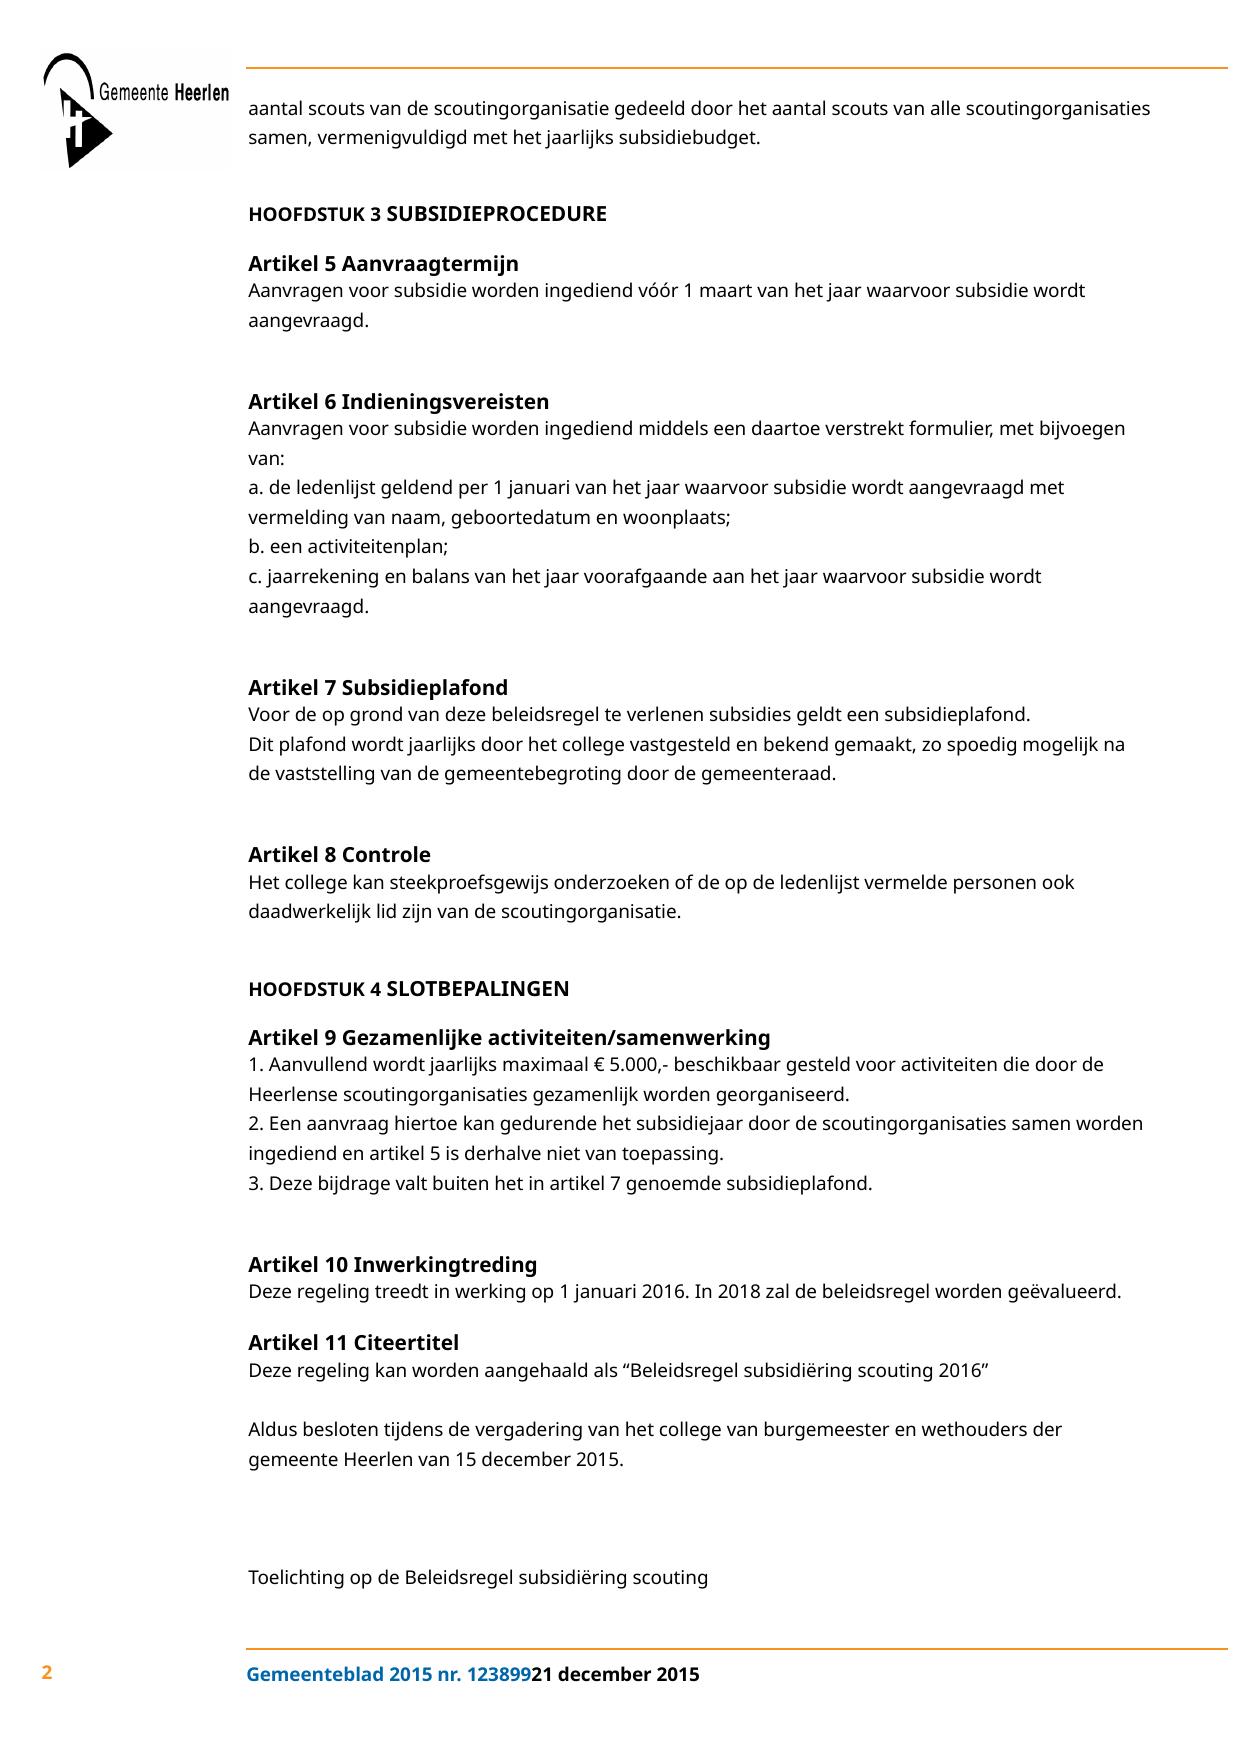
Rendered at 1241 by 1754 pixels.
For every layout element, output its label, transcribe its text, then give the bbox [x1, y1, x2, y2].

text Aldus besloten tijdens de vergadering van het college van burgemeester en wethouders der gemeente Heerlen van 15 december 2015. [248, 1416, 1152, 1471]
text 2. Een aanvraag hiertoe kan gedurende het subsidiejaar door de scoutingorganisaties samen worden ingediend en artikel 5 is derhalve niet van toepassing. [248, 1111, 1152, 1166]
text Artikel 11 Citeertitel [248, 1328, 1152, 1357]
text Dit plafond wordt jaarlijks door het college vastgesteld en bekend gemaakt, zo spoedig mogelijk na de vaststelling van de gemeentebegroting door de gemeenteraad. [248, 731, 1152, 786]
text aantal scouts van de scoutingorganisatie gedeeld door het aantal scouts van alle scoutingorganisaties samen, vermenigvuldigd met het jaarlijks subsidiebudget. [248, 95, 1152, 150]
text 1. Aanvullend wordt jaarlijks maximaal € 5.000,- beschikbaar gesteld voor activiteiten die door de Heerlense scoutingorganisaties gezamenlijk worden georganiseerd. [248, 1051, 1152, 1107]
text Artikel 9 Gezamenlijke activiteiten/samenwerking [248, 1023, 1152, 1051]
text Artikel 5 Aanvraagtermijn [248, 249, 1152, 277]
text Artikel 7 Subsidieplafond [248, 673, 1152, 701]
text HOOFDSTUK 3 SUBSIDIEPROCEDURE [248, 199, 1152, 228]
text 3. Deze bijdrage valt buiten het in artikel 7 genoemde subsidieplafond. [248, 1170, 1152, 1195]
text Aanvragen voor subsidie worden ingediend middels een daartoe verstrekt formulier, met bijvoegen van: [248, 415, 1152, 471]
text Deze regeling treedt in werking op 1 januari 2016. In 2018 zal de beleidsregel worden geëvalueerd. [248, 1278, 1152, 1304]
text Voor de op grond van deze beleidsregel te verlenen subsidies geldt een subsidieplafond. [248, 701, 1152, 727]
text Deze regeling kan worden aangehaald als “Beleidsregel subsidiëring scouting 2016” [248, 1357, 1152, 1383]
picture [41, 47, 231, 172]
text HOOFDSTUK 4 SLOTBEPALINGEN [248, 974, 1152, 1002]
text Artikel 8 Controle [248, 840, 1152, 869]
text Artikel 10 Inwerkingtreding [248, 1250, 1152, 1278]
text Het college kan steekproefsgewijs onderzoeken of de op de ledenlijst vermelde personen ook daadwerkelijk lid zijn van de scoutingorganisatie. [248, 869, 1152, 924]
text a. de ledenlijst geldend per 1 januari van het jaar waarvoor subsidie wordt aangevraagd met vermelding van naam, geboortedatum en woonplaats; [248, 474, 1152, 530]
text Aanvragen voor subsidie worden ingediend vóór 1 maart van het jaar waarvoor subsidie wordt aangevraagd. [248, 277, 1152, 333]
text b. een activiteitenplan; [248, 534, 1152, 559]
text Artikel 6 Indieningsvereisten [248, 387, 1152, 415]
text c. jaarrekening en balans van het jaar voorafgaande aan het jaar waarvoor subsidie wordt aangevraagd. [248, 563, 1152, 618]
text Toelichting op de Beleidsregel subsidiëring scouting [248, 1564, 1152, 1590]
